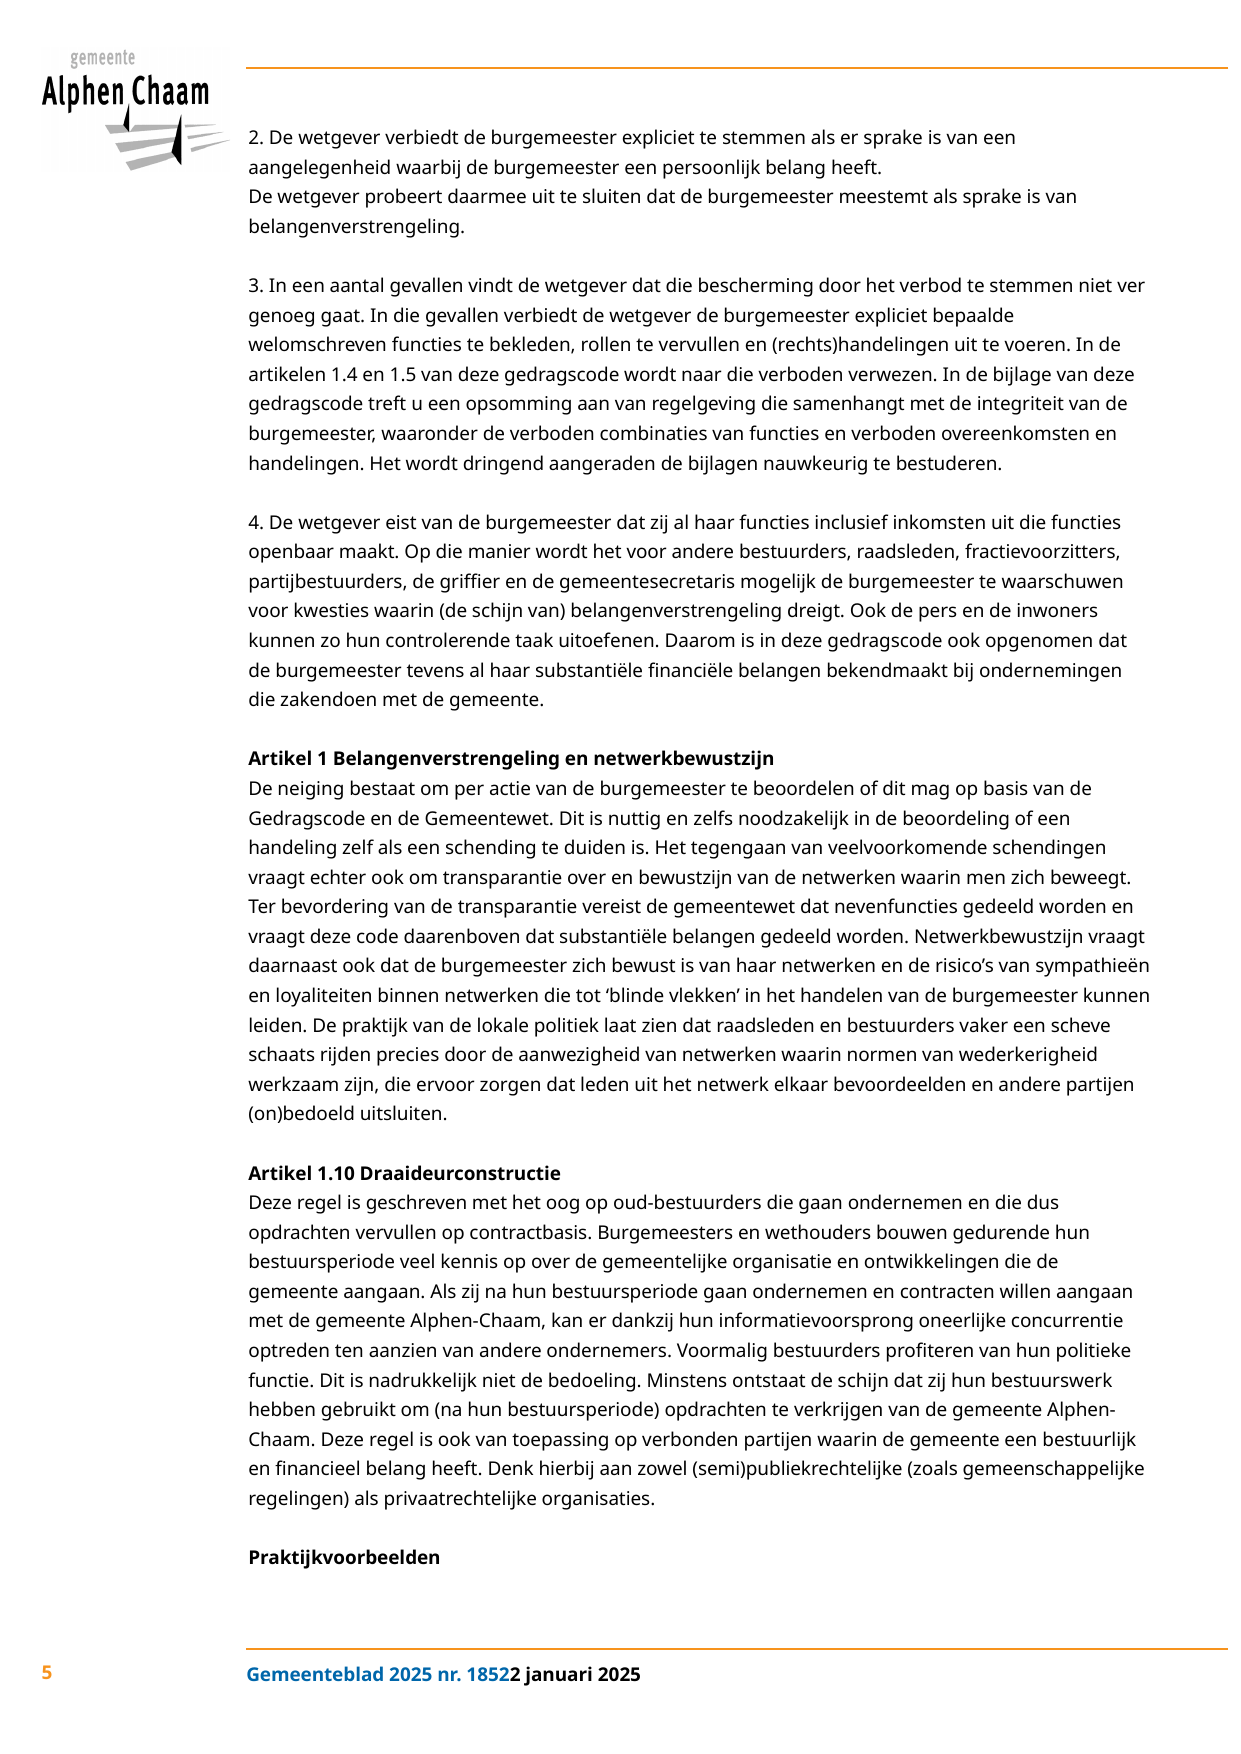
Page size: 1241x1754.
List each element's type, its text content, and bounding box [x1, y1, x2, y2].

text 3. In een aantal gevallen vindt de wetgever dat die bescherming door het verbod te stemmen niet ver genoeg gaat. In die gevallen verbiedt de wetgever de burgemeester expliciet bepaalde welomschreven functies te bekleden, rollen te vervullen en (rechts)handelingen uit te voeren. In de artikelen 1.4 en 1.5 van deze gedragscode wordt naar die verboden verwezen. In de bijlage van deze gedragscode treft u een opsomming aan van regelgeving die samenhangt met de integriteit van de burgemeester, waaronder de verboden combinaties van functies en verboden overeenkomsten en handelingen. Het wordt dringend aangeraden de bijlagen nauwkeurig te bestuderen. [248, 272, 1152, 476]
text 2. De wetgever verbiedt de burgemeester expliciet te stemmen als er sprake is van een aangelegenheid waarbij de burgemeester een persoonlijk belang heeft. [248, 124, 1152, 180]
text De wetgever probeert daarmee uit te sluiten dat de burgemeester meestemt als sprake is van belangenverstrengeling. [248, 183, 1152, 239]
text De neiging bestaat om per actie van de burgemeester te beoordelen of dit mag op basis van de Gedragscode en de Gemeentewet. Dit is nuttig en zelfs noodzakelijk in de beoordeling of een handeling zelf als een schending te duiden is. Het tegengaan van veelvoorkomende schendingen vraagt echter ook om transparantie over en bewustzijn van de netwerken waarin men zich beweegt. Ter bevordering van de transparantie vereist de gemeentewet dat nevenfuncties gedeeld worden en vraagt deze code daarenboven dat substantiële belangen gedeeld worden. Netwerkbewustzijn vraagt daarnaast ook dat de burgemeester zich bewust is van haar netwerken en de risico’s van sympathieën en loyaliteiten binnen netwerken die tot ‘blinde vlekken’ in het handelen van de burgemeester kunnen leiden. De praktijk van de lokale politiek laat zien dat raadsleden en bestuurders vaker een scheve schaats rijden precies door de aanwezigheid van netwerken waarin normen van wederkerigheid werkzaam zijn, die ervoor zorgen dat leden uit het netwerk elkaar bevoordeelden en andere partijen (on)bedoeld uitsluiten. [248, 775, 1152, 1126]
text Praktijkvoorbeelden [248, 1544, 1152, 1570]
picture [41, 47, 231, 172]
text Deze regel is geschreven met het oog op oud-bestuurders die gaan ondernemen en die dus opdrachten vervullen op contractbasis. Burgemeesters en wethouders bouwen gedurende hun bestuursperiode veel kennis op over de gemeentelijke organisatie en ontwikkelingen die de gemeente aangaan. Als zij na hun bestuursperiode gaan ondernemen en contracten willen aangaan met de gemeente Alphen-Chaam, kan er dankzij hun informatievoorsprong oneerlijke concurrentie optreden ten aanzien van andere ondernemers. Voormalig bestuurders profiteren van hun politieke functie. Dit is nadrukkelijk niet de bedoeling. Minstens ontstaat de schijn dat zij hun bestuurswerk hebben gebruikt om (na hun bestuursperiode) opdrachten te verkrijgen van de gemeente Alphen-Chaam. Deze regel is ook van toepassing op verbonden partijen waarin de gemeente een bestuurlijk en financieel belang heeft. Denk hierbij aan zowel (semi)publiekrechtelijke (zoals gemeenschappelijke regelingen) als privaatrechtelijke organisaties. [248, 1189, 1152, 1511]
text Artikel 1.10 Draaideurconstructie [248, 1160, 1152, 1186]
text Artikel 1 Belangenverstrengeling en netwerkbewustzijn [248, 746, 1152, 771]
text 4. De wetgever eist van de burgemeester dat zij al haar functies inclusief inkomsten uit die functies openbaar maakt. Op die manier wordt het voor andere bestuurders, raadsleden, fractievoorzitters, partijbestuurders, de griffier en de gemeentesecretaris mogelijk de burgemeester te waarschuwen voor kwesties waarin (de schijn van) belangenverstrengeling dreigt. Ook de pers en de inwoners kunnen zo hun controlerende taak uitoefenen. Daarom is in deze gedragscode ook opgenomen dat de burgemeester tevens al haar substantiële financiële belangen bekendmaakt bij ondernemingen die zakendoen met de gemeente. [248, 509, 1152, 712]
